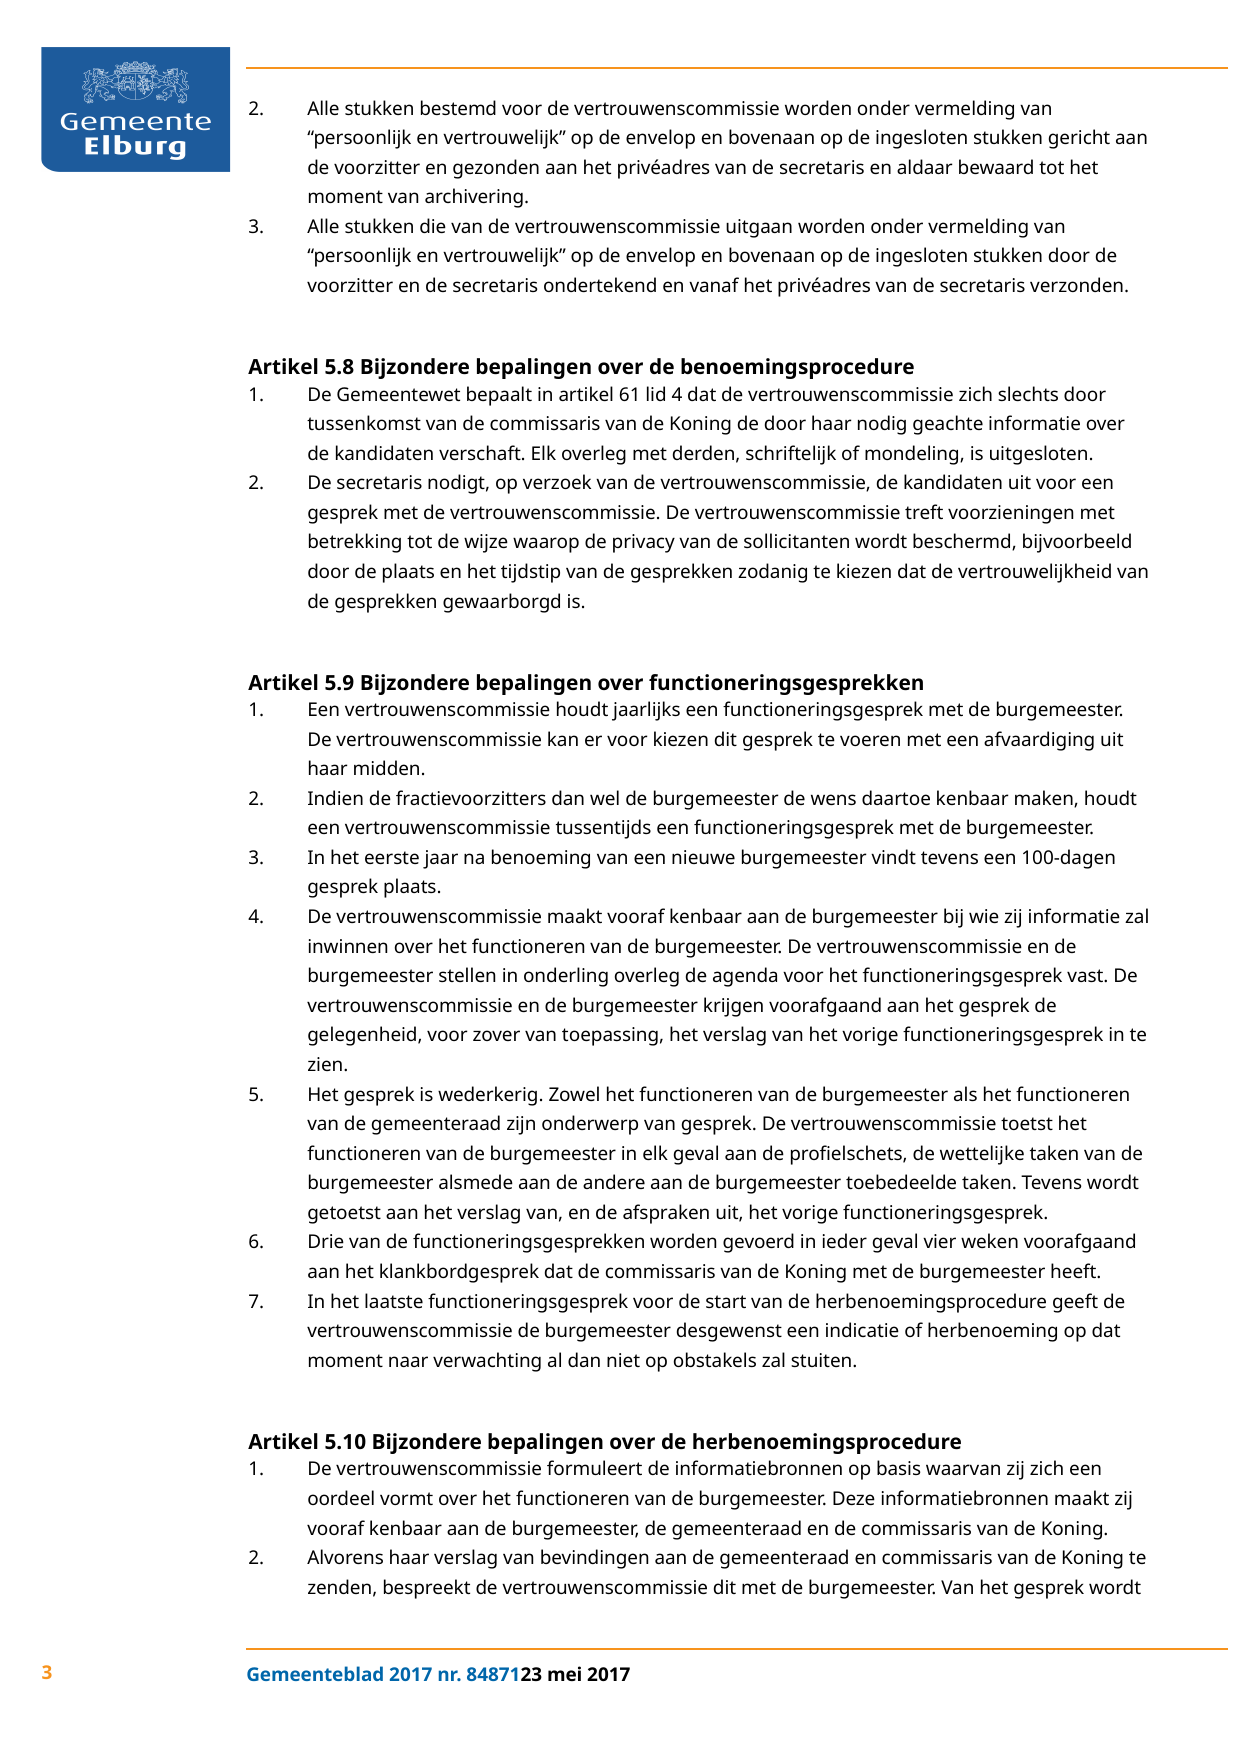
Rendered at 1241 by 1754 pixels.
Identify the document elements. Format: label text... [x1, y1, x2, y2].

list De secretaris nodigt, op verzoek van de vertrouwenscommissie, de kandidaten uit voor een gesprek met de vertrouwenscommissie. De vertrouwenscommissie treft voorzieningen met betrekking tot de wijze waarop de privacy van de sollicitanten wordt beschermd, bijvoorbeeld door de plaats en het tijdstip van de gesprekken zodanig te kiezen dat de vertrouwelijkheid van de gesprekken gewaarborgd is. [248, 469, 1152, 613]
list In het eerste jaar na benoeming van een nieuwe burgemeester vindt tevens een 100-dagen gesprek plaats. [248, 844, 1152, 899]
picture [41, 47, 231, 172]
list Alle stukken bestemd voor de vertrouwenscommissie worden onder vermelding van “persoonlijk en vertrouwelijk” op de envelop en bovenaan op de ingesloten stukken gericht aan de voorzitter en gezonden aan het privéadres van de secretaris en aldaar bewaard tot het moment van archivering. [248, 95, 1152, 209]
list In het laatste functioneringsgesprek voor de start van de herbenoemingsprocedure geeft de vertrouwenscommissie de burgemeester desgewenst een indicatie of herbenoeming op dat moment naar verwachting al dan niet op obstakels zal stuiten. [248, 1288, 1152, 1373]
list Alle stukken die van de vertrouwenscommissie uitgaan worden onder vermelding van “persoonlijk en vertrouwelijk” op de envelop en bovenaan op de ingesloten stukken door de voorzitter en de secretaris ondertekend en vanaf het privéadres van de secretaris verzonden. [248, 213, 1152, 298]
text Artikel 5.8 Bijzondere bepalingen over de benoemingsprocedure [248, 352, 1152, 381]
list Een vertrouwenscommissie houdt jaarlijks een functioneringsgesprek met de burgemeester. De vertrouwenscommissie kan er voor kiezen dit gesprek te voeren met een afvaardiging uit haar midden. [248, 696, 1152, 781]
list Het gesprek is wederkerig. Zowel het functioneren van de burgemeester als het functioneren van de gemeenteraad zijn onderwerp van gesprek. De vertrouwenscommissie toetst het functioneren van de burgemeester in elk geval aan de profielschets, de wettelijke taken van de burgemeester alsmede aan de andere aan de burgemeester toebedeelde taken. Tevens wordt getoetst aan het verslag van, en de afspraken uit, het vorige functioneringsgesprek. [248, 1081, 1152, 1225]
text Artikel 5.10 Bijzondere bepalingen over de herbenoemingsprocedure [248, 1427, 1152, 1456]
list Alvorens haar verslag van bevindingen aan de gemeenteraad en commissaris van de Koning te zenden, bespreekt de vertrouwenscommissie dit met de burgemeester. Van het gesprek wordt [248, 1544, 1152, 1599]
list De vertrouwenscommissie formuleert de informatiebronnen op basis waarvan zij zich een oordeel vormt over het functioneren van de burgemeester. Deze informatiebronnen maakt zij vooraf kenbaar aan de burgemeester, de gemeenteraad en de commissaris van de Koning. [248, 1456, 1152, 1540]
list De Gemeentewet bepaalt in artikel 61 lid 4 dat de vertrouwenscommissie zich slechts door tussenkomst van de commissaris van de Koning de door haar nodig geachte informatie over de kandidaten verschaft. Elk overleg met derden, schriftelijk of mondeling, is uitgesloten. [248, 381, 1152, 466]
list De vertrouwenscommissie maakt vooraf kenbaar aan de burgemeester bij wie zij informatie zal inwinnen over het functioneren van de burgemeester. De vertrouwenscommissie en de burgemeester stellen in onderling overleg de agenda voor het functioneringsgesprek vast. De vertrouwenscommissie en de burgemeester krijgen voorafgaand aan het gesprek de gelegenheid, voor zover van toepassing, het verslag van het vorige functioneringsgesprek in te zien. [248, 903, 1152, 1077]
text Artikel 5.9 Bijzondere bepalingen over functioneringsgesprekken [248, 668, 1152, 696]
list Indien de fractievoorzitters dan wel de burgemeester de wens daartoe kenbaar maken, houdt een vertrouwenscommissie tussentijds een functioneringsgesprek met de burgemeester. [248, 785, 1152, 840]
list Drie van de functioneringsgesprekken worden gevoerd in ieder geval vier weken voorafgaand aan het klankbordgesprek dat de commissaris van de Koning met de burgemeester heeft. [248, 1229, 1152, 1284]
